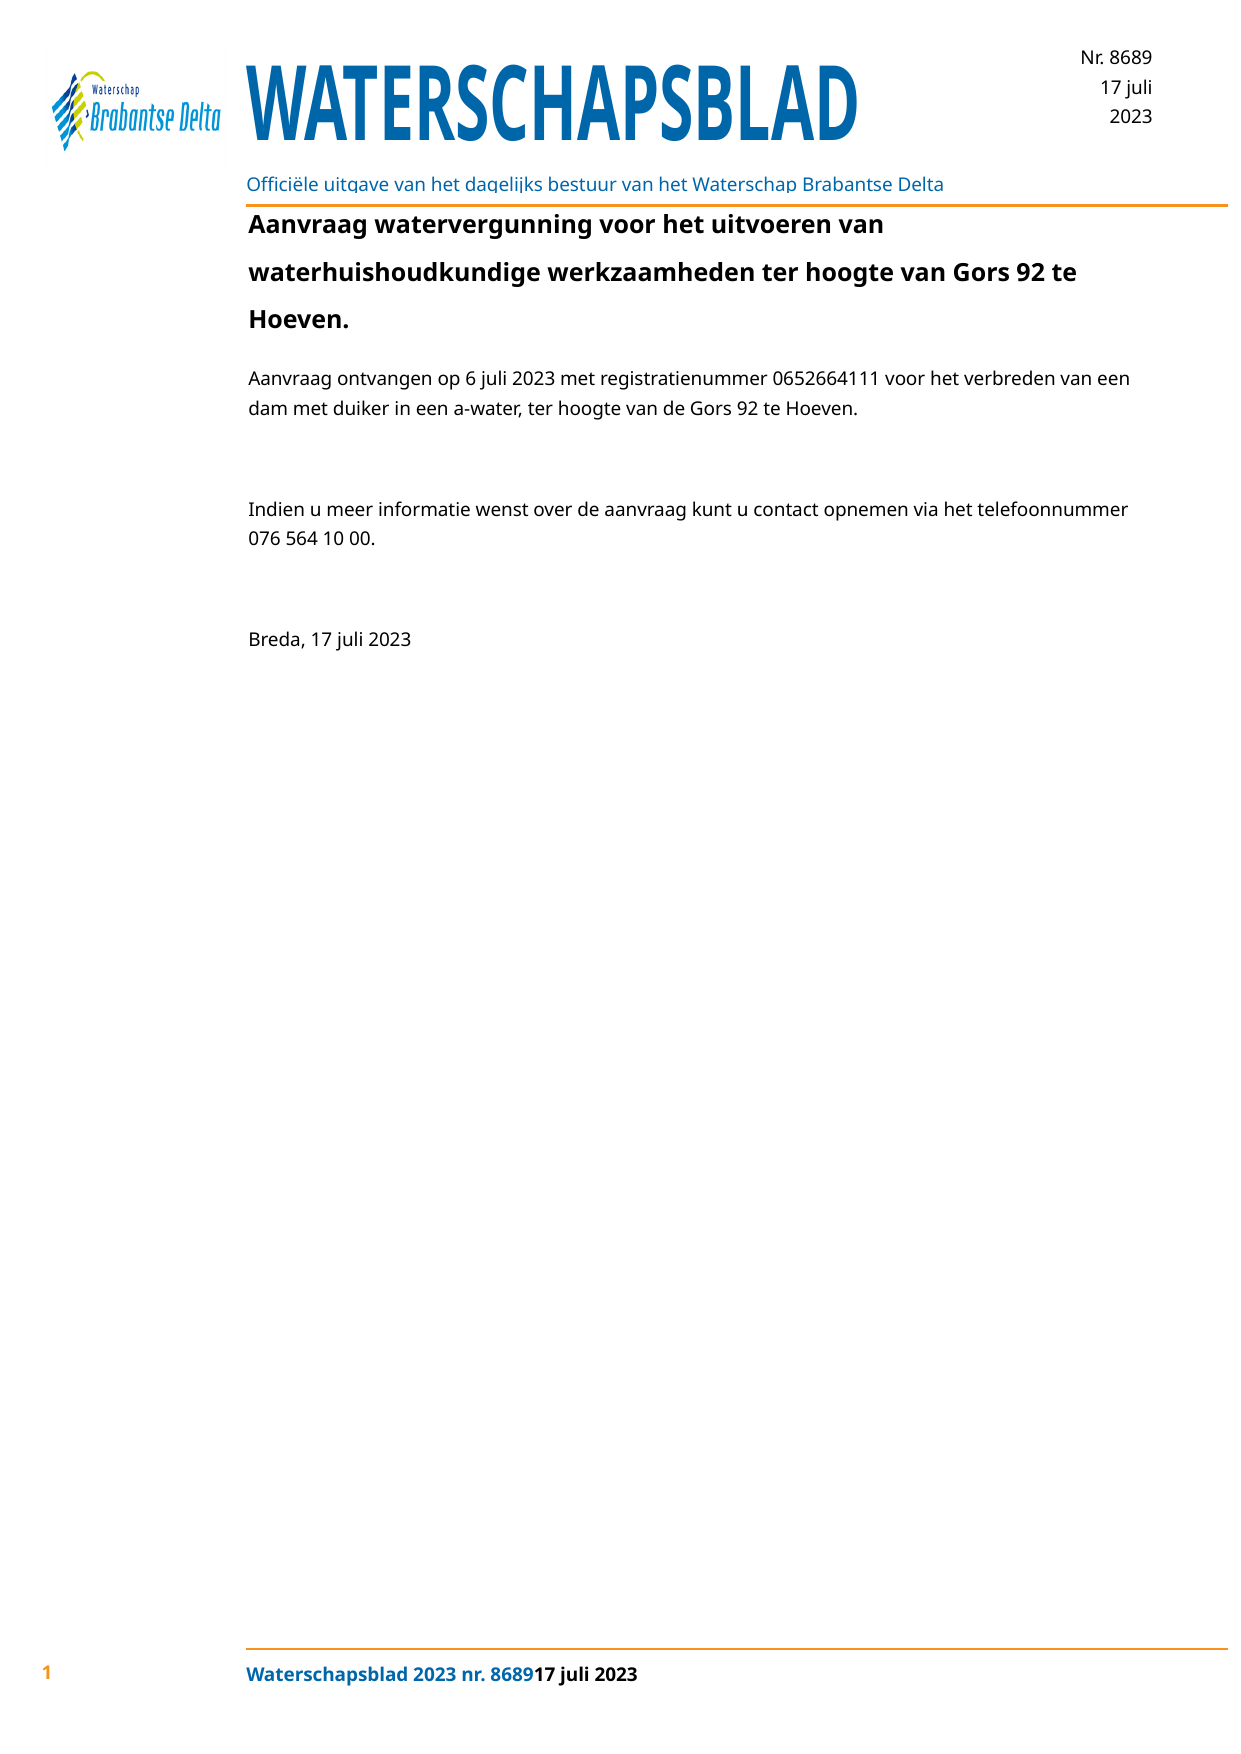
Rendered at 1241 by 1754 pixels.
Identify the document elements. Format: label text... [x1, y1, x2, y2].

text Indien u meer informatie wenst over de aanvraag kunt u contact opnemen via het telefoonnummer 076 564 10 00. [248, 496, 1152, 551]
text Aanvraag ontvangen op 6 juli 2023 met registratienummer 0652664111 voor het verbreden van een dam met duiker in een a-water, ter hoogte van de Gors 92 te Hoeven. [248, 366, 1152, 421]
picture [41, 47, 231, 172]
text Aanvraag watervergunning voor het uitvoeren van waterhuishoudkundige werkzaamheden ter hoogte van Gors 92 te Hoeven. [248, 207, 1152, 336]
text Breda, 17 juli 2023 [248, 626, 1152, 652]
